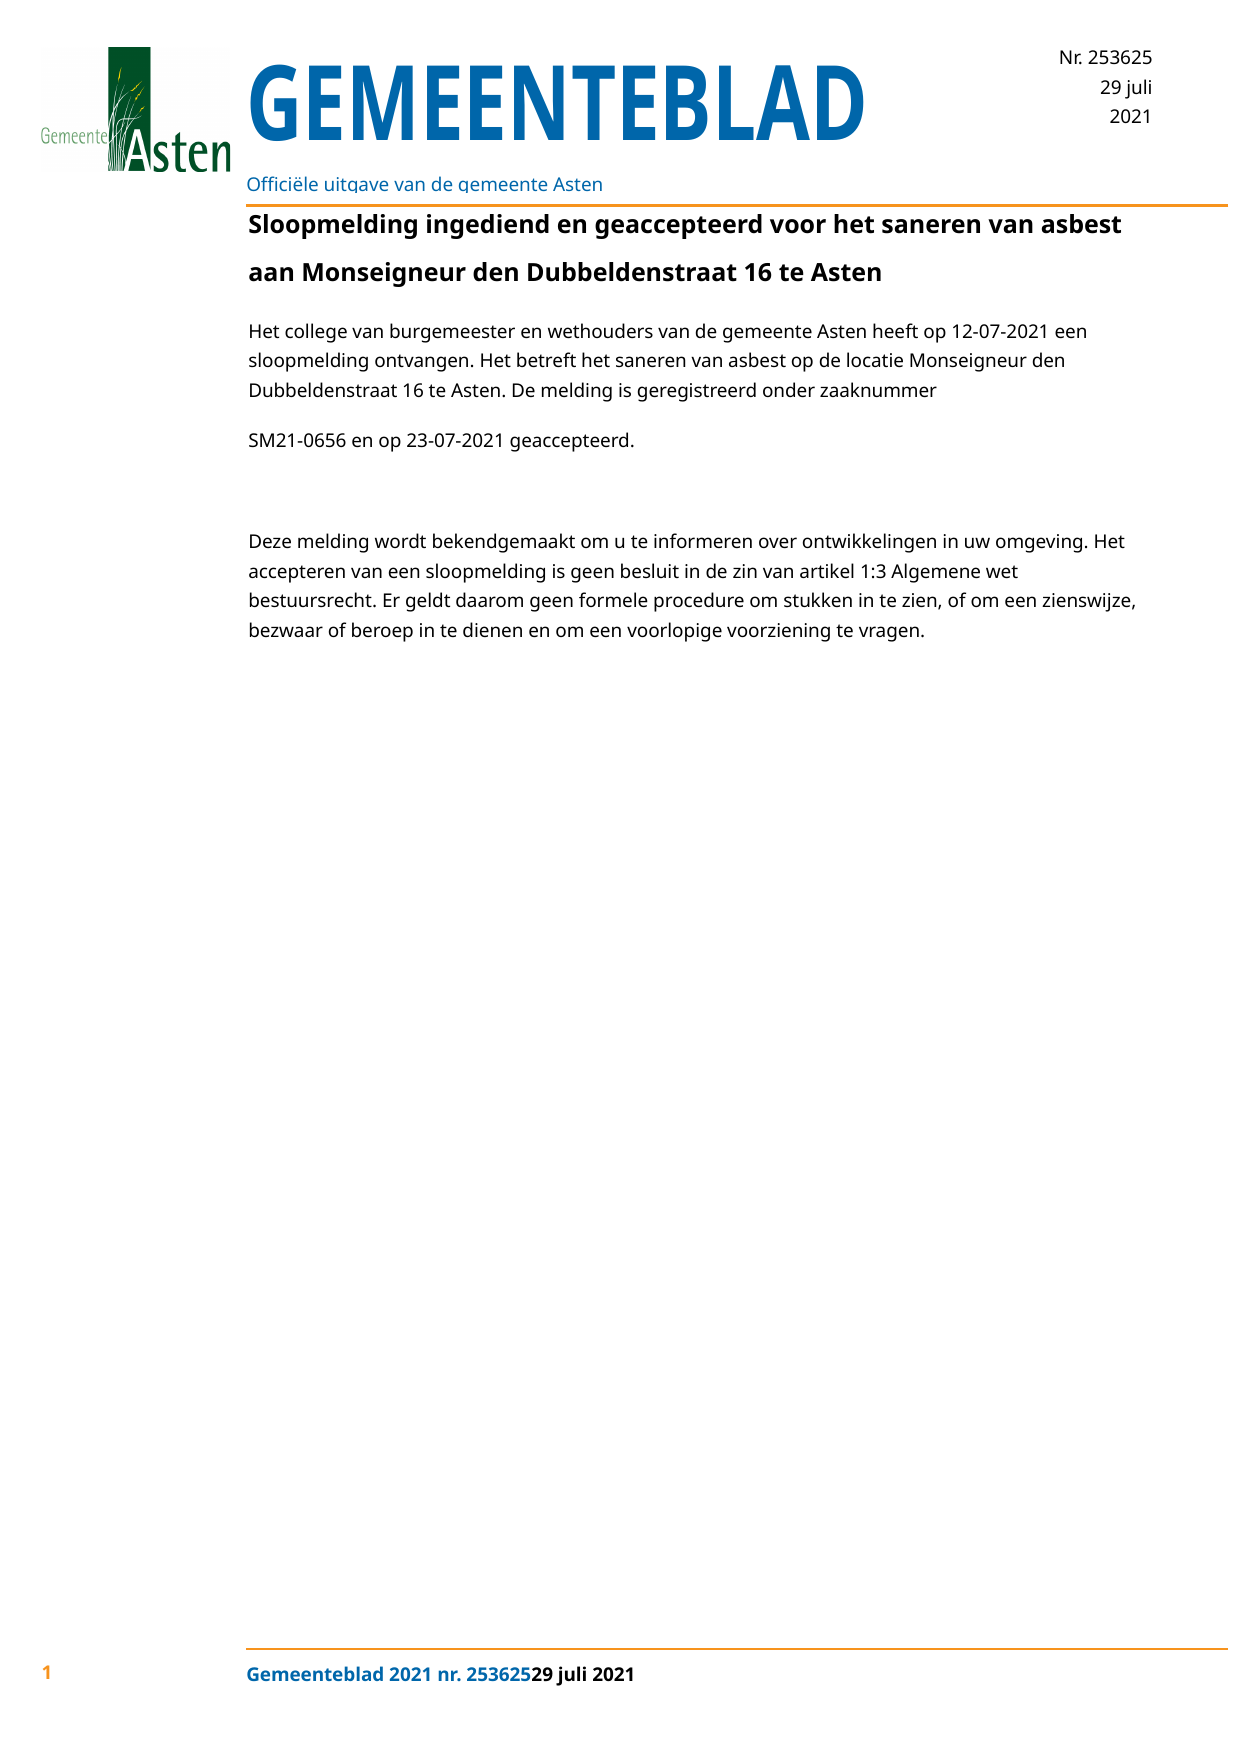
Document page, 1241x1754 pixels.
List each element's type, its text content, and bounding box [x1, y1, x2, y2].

text Deze melding wordt bekendgemaakt om u te informeren over ontwikkelingen in uw omgeving. Het accepteren van een sloopmelding is geen besluit in de zin van artikel 1:3 Algemene wet bestuursrecht. Er geldt daarom geen formele procedure om stukken in te zien, of om een zienswijze, bezwaar of beroep in te dienen en om een voorlopige voorziening te vragen. [248, 528, 1152, 643]
text Het college van burgemeester en wethouders van de gemeente Asten heeft op 12-07-2021 een sloopmelding ontvangen. Het betreft het saneren van asbest op de locatie Monseigneur den Dubbeldenstraat 16 te Asten. De melding is geregistreerd onder zaaknummer [248, 318, 1152, 403]
picture [41, 47, 231, 172]
text SM21-0656 en op 23-07-2021 geaccepteerd. [248, 427, 1152, 453]
text Sloopmelding ingediend en geaccepteerd voor het saneren van asbest aan Monseigneur den Dubbeldenstraat 16 te Asten [248, 207, 1152, 288]
